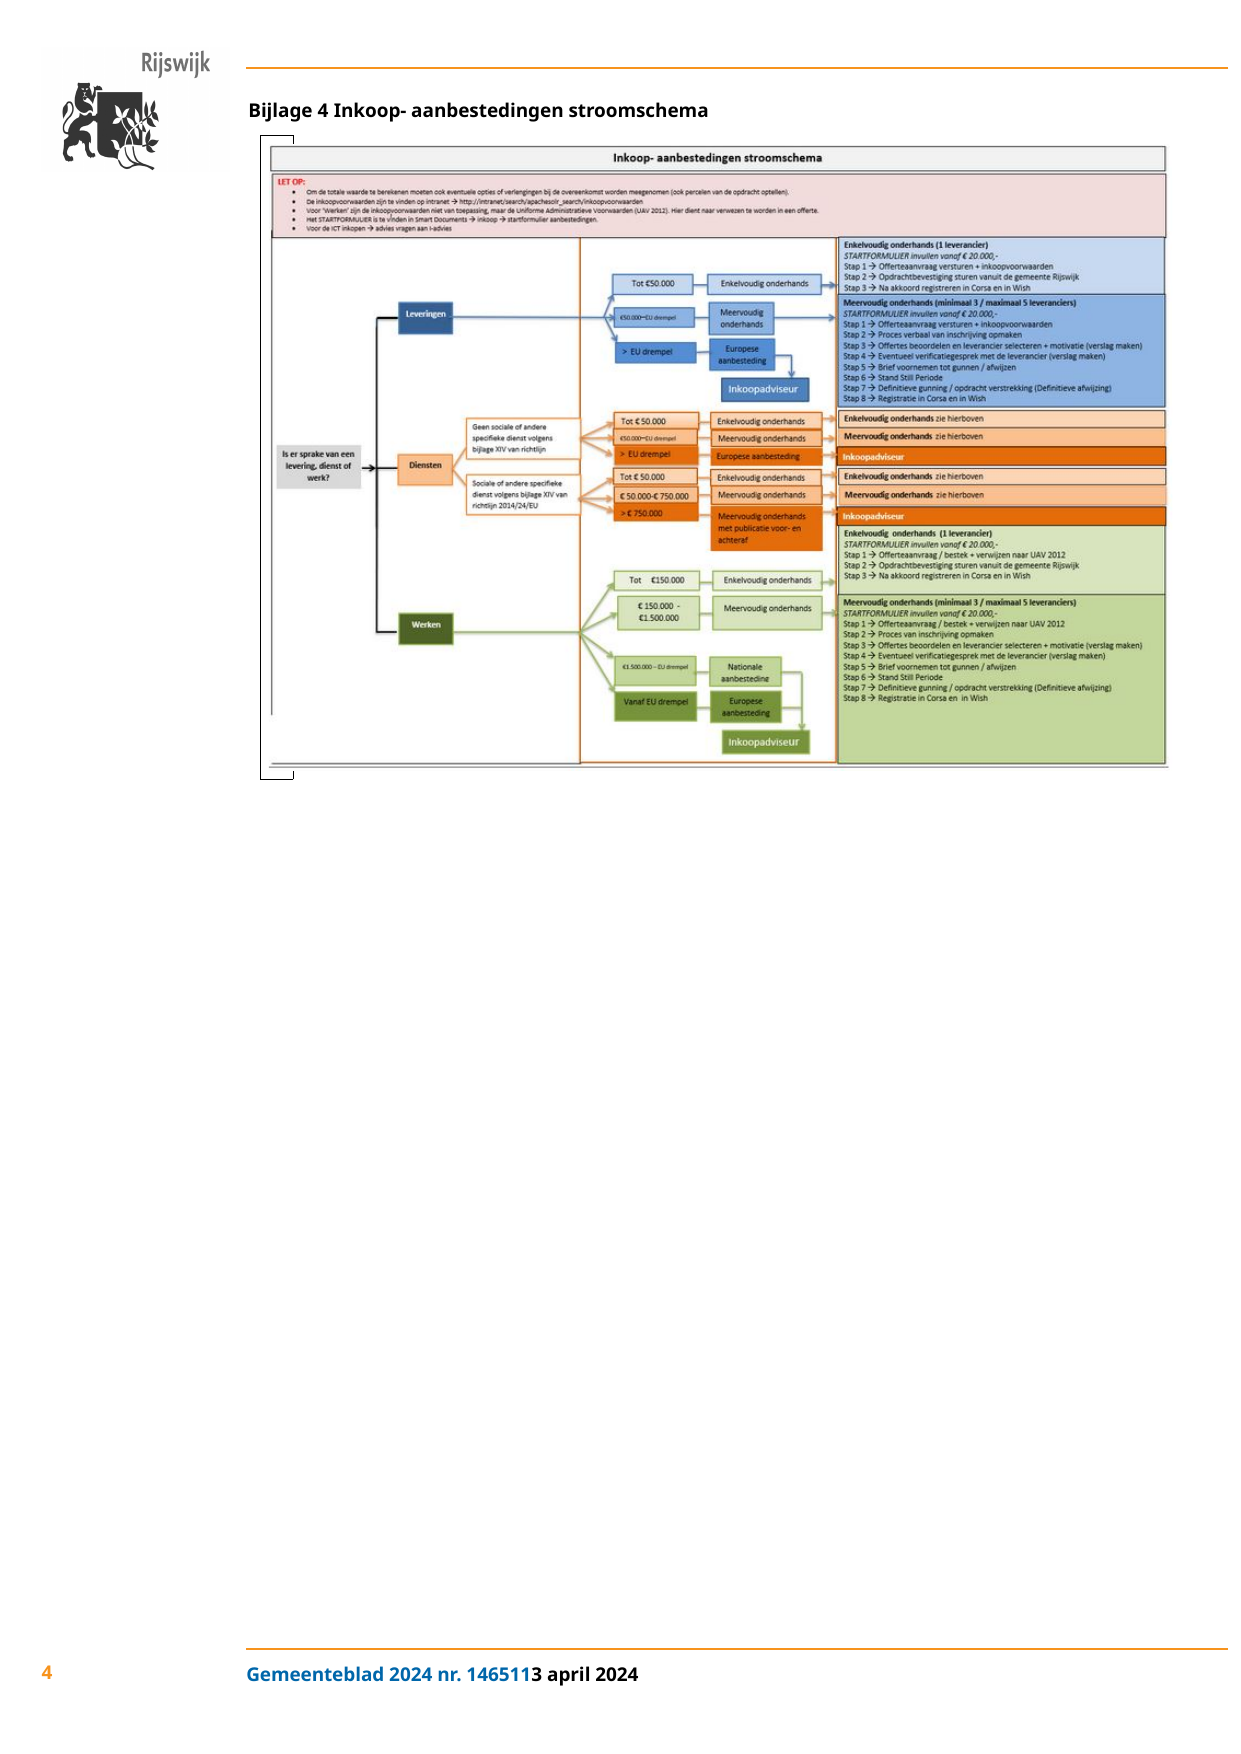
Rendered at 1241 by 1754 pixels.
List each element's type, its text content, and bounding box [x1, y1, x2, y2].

picture [268, 144, 1173, 771]
text Bijlage 4 Inkoop- aanbestedingen stroomschema [248, 95, 1152, 123]
picture [41, 47, 231, 172]
